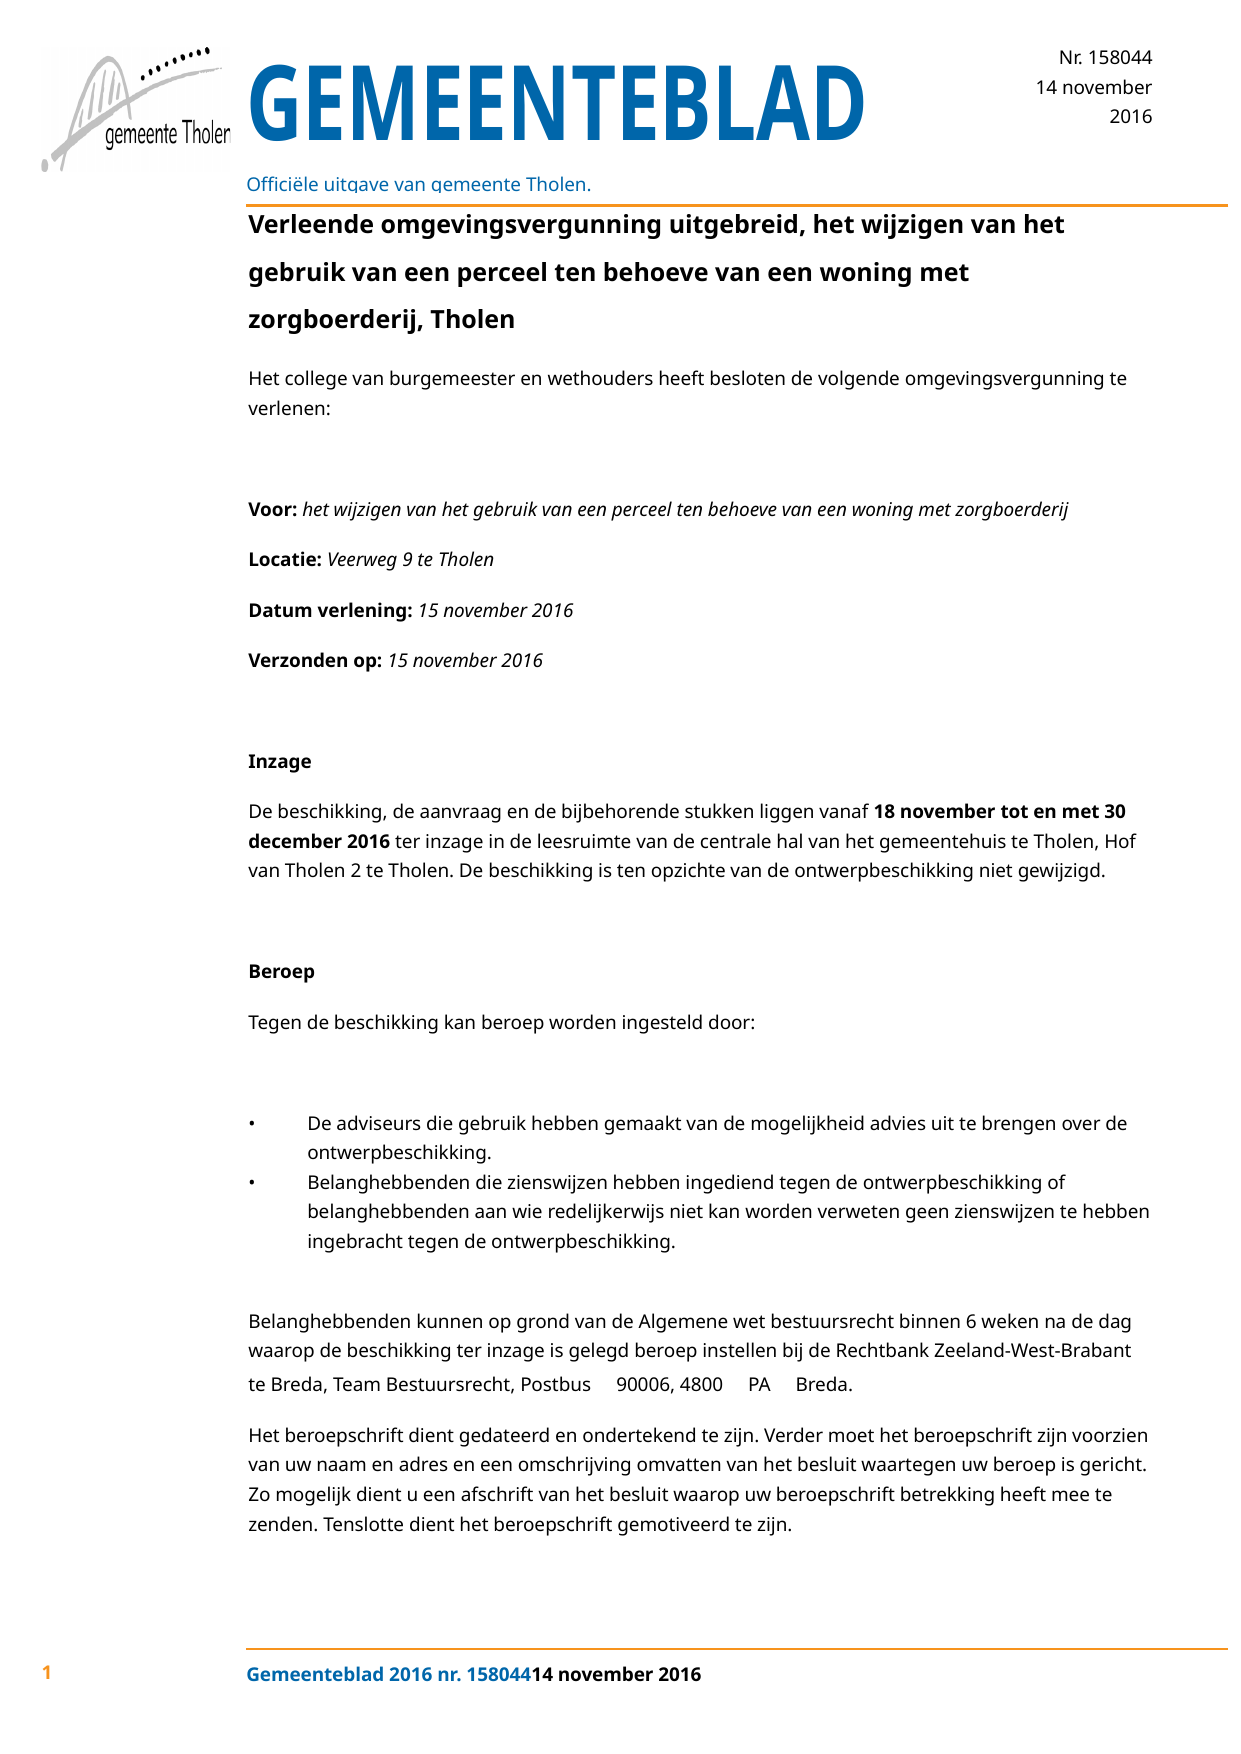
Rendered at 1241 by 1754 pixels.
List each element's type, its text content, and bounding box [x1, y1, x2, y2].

text Inzage [248, 748, 1152, 774]
text Tegen de beschikking kan beroep worden ingesteld door: [248, 1009, 1152, 1034]
text De beschikking, de aanvraag en de bijbehorende stukken liggen vanaf 18 november tot en met 30 december 2016 ter inzage in de leesruimte van de centrale hal van het gemeentehuis te Tholen, Hof van Tholen 2 te Tholen. De beschikking is ten opzichte van de ontwerpbeschikking niet gewijzigd. [248, 798, 1152, 883]
text Het beroepschrift dient gedateerd en ondertekend te zijn. Verder moet het beroepschrift zijn voorzien van uw naam en adres en een omschrijving omvatten van het besluit waartegen uw beroep is gericht. Zo mogelijk dient u een afschrift van het besluit waarop uw beroepschrift betrekking heeft mee te zenden. Tenslotte dient het beroepschrift gemotiveerd te zijn. [248, 1422, 1152, 1537]
text Datum verlening: 15 november 2016 [248, 597, 1152, 622]
picture [41, 47, 231, 172]
text Beroep [248, 958, 1152, 984]
list De adviseurs die gebruik hebben gemaakt van de mogelijkheid advies uit te brengen over de ontwerpbeschikking. [248, 1110, 1152, 1165]
list Belanghebbenden die zienswijzen hebben ingediend tegen de ontwerpbeschikking of belanghebbenden aan wie redelijkerwijs niet kan worden verweten geen zienswijzen te hebben ingebracht tegen de ontwerpbeschikking. [248, 1169, 1152, 1254]
text Verleende omgevingsvergunning uitgebreid, het wijzigen van het gebruik van een perceel ten behoeve van een woning met zorgboerderij, Tholen [248, 207, 1152, 336]
text Belanghebbenden kunnen op grond van de Algemene wet bestuursrecht binnen 6 weken na de dag waarop de beschikking ter inzage is gelegd beroep instellen bij de Rechtbank Zeeland-West-Brabant te Breda, Team Bestuursrecht, Postbus 90006, 4800 PA Breda. [248, 1308, 1152, 1397]
text Voor: het wijzigen van het gebruik van een perceel ten behoeve van een woning met zorgboerderij [248, 496, 1152, 522]
text Verzonden op: 15 november 2016 [248, 647, 1152, 673]
text Het college van burgemeester en wethouders heeft besloten de volgende omgevingsvergunning te verlenen: [248, 366, 1152, 421]
text Locatie: Veerweg 9 te Tholen [248, 546, 1152, 572]
